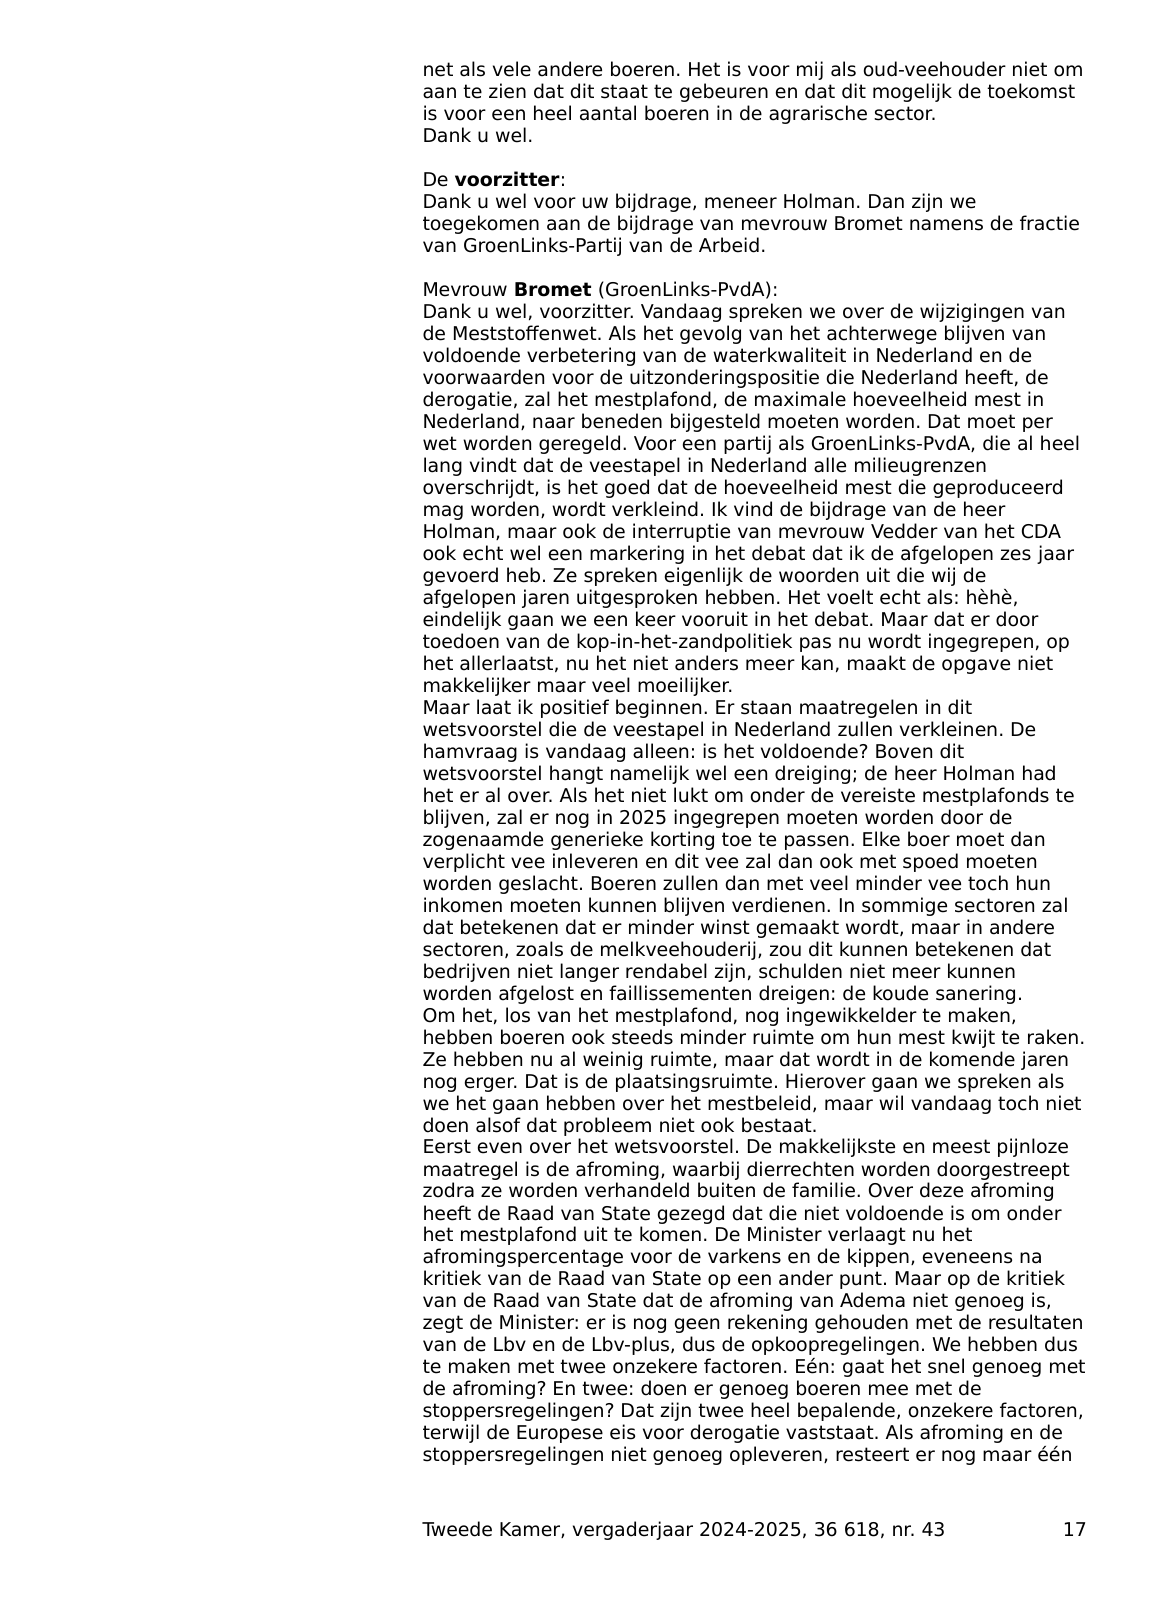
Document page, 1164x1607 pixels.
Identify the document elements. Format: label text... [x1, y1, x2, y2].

text Dank u wel, voorzitter. Vandaag spreken we over de wijzigingen van de Meststoffenwet. Als het gevolg van het achterwege blijven van voldoende verbetering van de waterkwaliteit in Nederland en de voorwaarden voor de uitzonderingspositie die Nederland heeft, de derogatie, zal het mestplafond, de maximale hoeveelheid mest in Nederland, naar beneden bijgesteld moeten worden. Dat moet per wet worden geregeld. Voor een partij als GroenLinks-PvdA, die al heel lang vindt dat de veestapel in Nederland alle milieugrenzen overschrijdt, is het goed dat de hoeveelheid mest die geproduceerd mag worden, wordt verkleind. Ik vind de bijdrage van de heer Holman, maar ook de interruptie van mevrouw Vedder van het CDA ook echt wel een markering in het debat dat ik de afgelopen zes jaar gevoerd heb. Ze spreken eigenlijk de woorden uit die wij de afgelopen jaren uitgesproken hebben. Het voelt echt als: hèhè, eindelijk gaan we een keer vooruit in het debat. Maar dat er door toedoen van de kop-in-het-zandpolitiek pas nu wordt ingegrepen, op het allerlaatst, nu het niet anders meer kan, maakt de opgave niet makkelijker maar veel moeilijker. [422, 301, 1087, 697]
text net als vele andere boeren. Het is voor mij als oud-veehouder niet om aan te zien dat dit staat te gebeuren en dat dit mogelijk de toekomst is voor een heel aantal boeren in de agrarische sector. [422, 59, 1087, 125]
text Mevrouw Bromet (GroenLinks-PvdA): [422, 279, 1087, 301]
text Eerst even over het wetsvoorstel. De makkelijkste en meest pijnloze maatregel is de afroming, waarbij dierrechten worden doorgestreept zodra ze worden verhandeld buiten de familie. Over deze afroming heeft de Raad van State gezegd dat die niet voldoende is om onder het mestplafond uit te komen. De Minister verlaagt nu het afromingspercentage voor de varkens en de kippen, eveneens na kritiek van de Raad van State op een ander punt. Maar op de kritiek van de Raad van State dat de afroming van Adema niet genoeg is, zegt de Minister: er is nog geen rekening gehouden met de resultaten van de Lbv en de Lbv-plus, dus de opkoopregelingen. We hebben dus te maken met twee onzekere factoren. Eén: gaat het snel genoeg met de afroming? En twee: doen er genoeg boeren mee met de stoppersregelingen? Dat zijn twee heel bepalende, onzekere factoren, terwijl de Europese eis voor derogatie vaststaat. Als afroming en de stoppersregelingen niet genoeg opleveren, resteert er nog maar één [422, 1136, 1087, 1466]
text De voorzitter: [422, 169, 1087, 191]
text Maar laat ik positief beginnen. Er staan maatregelen in dit wetsvoorstel die de veestapel in Nederland zullen verkleinen. De hamvraag is vandaag alleen: is het voldoende? Boven dit wetsvoorstel hangt namelijk wel een dreiging; de heer Holman had het er al over. Als het niet lukt om onder de vereiste mestplafonds te blijven, zal er nog in 2025 ingegrepen moeten worden door de zogenaamde generieke korting toe te passen. Elke boer moet dan verplicht vee inleveren en dit vee zal dan ook met spoed moeten worden geslacht. Boeren zullen dan met veel minder vee toch hun inkomen moeten kunnen blijven verdienen. In sommige sectoren zal dat betekenen dat er minder winst gemaakt wordt, maar in andere sectoren, zoals de melkveehouderij, zou dit kunnen betekenen dat bedrijven niet langer rendabel zijn, schulden niet meer kunnen worden afgelost en faillissementen dreigen: de koude sanering. [422, 697, 1087, 1004]
text Om het, los van het mestplafond, nog ingewikkelder te maken, hebben boeren ook steeds minder ruimte om hun mest kwijt te raken. Ze hebben nu al weinig ruimte, maar dat wordt in de komende jaren nog erger. Dat is de plaatsingsruimte. Hierover gaan we spreken als we het gaan hebben over het mestbeleid, maar wil vandaag toch niet doen alsof dat probleem niet ook bestaat. [422, 1004, 1087, 1136]
text Dank u wel. [422, 125, 1087, 147]
text Dank u wel voor uw bijdrage, meneer Holman. Dan zijn we toegekomen aan de bijdrage van mevrouw Bromet namens de fractie van GroenLinks-Partij van de Arbeid. [422, 191, 1087, 257]
